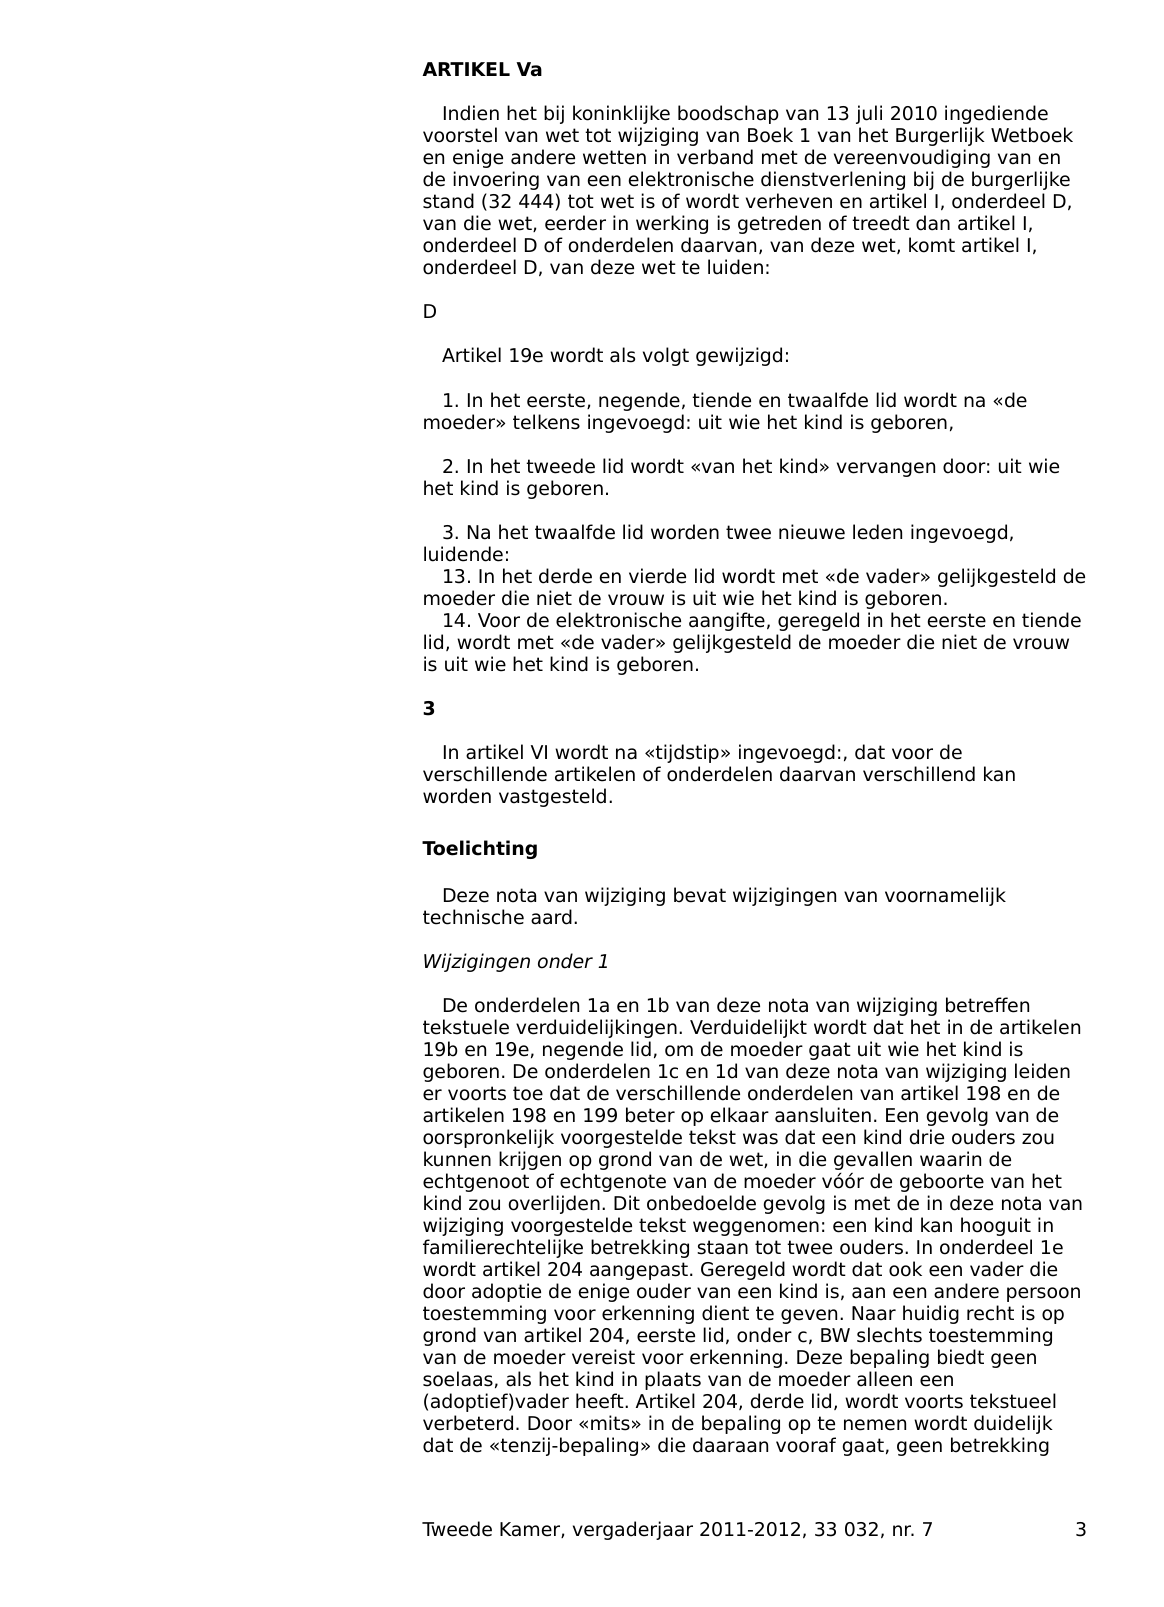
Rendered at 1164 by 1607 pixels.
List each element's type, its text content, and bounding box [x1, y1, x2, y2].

text 3. Na het twaalfde lid worden twee nieuwe leden ingevoegd, luidende: [422, 522, 1087, 566]
text 13. In het derde en vierde lid wordt met «de vader» gelijkgesteld de moeder die niet de vrouw is uit wie het kind is geboren. [422, 566, 1087, 610]
subtitle D [422, 301, 1087, 323]
text 2. In het tweede lid wordt «van het kind» vervangen door: uit wie het kind is geboren. [422, 456, 1087, 500]
subtitle Toelichting [422, 838, 1087, 860]
text In artikel VI wordt na «tijdstip» ingevoegd:, dat voor de verschillende artikelen of onderdelen daarvan verschillend kan worden vastgesteld. [422, 742, 1087, 808]
text Indien het bij koninklijke boodschap van 13 juli 2010 ingediende voorstel van wet tot wijziging van Boek 1 van het Burgerlijk Wetboek en enige andere wetten in verband met de vereenvoudiging van en de invoering van een elektronische dienstverlening bij de burgerlijke stand (32 444) tot wet is of wordt verheven en artikel I, onderdeel D, van die wet, eerder in werking is getreden of treedt dan artikel I, onderdeel D of onderdelen daarvan, van deze wet, komt artikel I, onderdeel D, van deze wet te luiden: [422, 103, 1087, 279]
subtitle 3 [422, 698, 1087, 720]
text Artikel 19e wordt als volgt gewijzigd: [422, 345, 1087, 367]
text De onderdelen 1a en 1b van deze nota van wijziging betreffen tekstuele verduidelijkingen. Verduidelijkt wordt dat het in de artikelen 19b en 19e, negende lid, om de moeder gaat uit wie het kind is geboren. De onderdelen 1c en 1d van deze nota van wijziging leiden er voorts toe dat de verschillende onderdelen van artikel 198 en de artikelen 198 en 199 beter op elkaar aansluiten. Een gevolg van de oorspronkelijk voorgestelde tekst was dat een kind drie ouders zou kunnen krijgen op grond van de wet, in die gevallen waarin de echtgenoot of echtgenote van de moeder vóór de geboorte van het kind zou overlijden. Dit onbedoelde gevolg is met de in deze nota van wijziging voorgestelde tekst weggenomen: een kind kan hooguit in familierechtelijke betrekking staan tot twee ouders. In onderdeel 1e wordt artikel 204 aangepast. Geregeld wordt dat ook een vader die door adoptie de enige ouder van een kind is, aan een andere persoon toestemming voor erkenning dient te geven. Naar huidig recht is op grond van artikel 204, eerste lid, onder c, BW slechts toestemming van de moeder vereist voor erkenning. Deze bepaling biedt geen soelaas, als het kind in plaats van de moeder alleen een (adoptief)vader heeft. Artikel 204, derde lid, wordt voorts tekstueel verbeterd. Door «mits» in de bepaling op te nemen wordt duidelijk dat de «tenzij-bepaling» die daaraan vooraf gaat, geen betrekking [422, 995, 1087, 1457]
subtitle Wijzigingen onder 1 [422, 951, 1087, 973]
subtitle ARTIKEL Va [422, 59, 1087, 81]
text Deze nota van wijziging bevat wijzigingen van voornamelijk technische aard. [422, 885, 1087, 929]
text 14. Voor de elektronische aangifte, geregeld in het eerste en tiende lid, wordt met «de vader» gelijkgesteld de moeder die niet de vrouw is uit wie het kind is geboren. [422, 610, 1087, 676]
text 1. In het eerste, negende, tiende en twaalfde lid wordt na «de moeder» telkens ingevoegd: uit wie het kind is geboren, [422, 389, 1087, 433]
